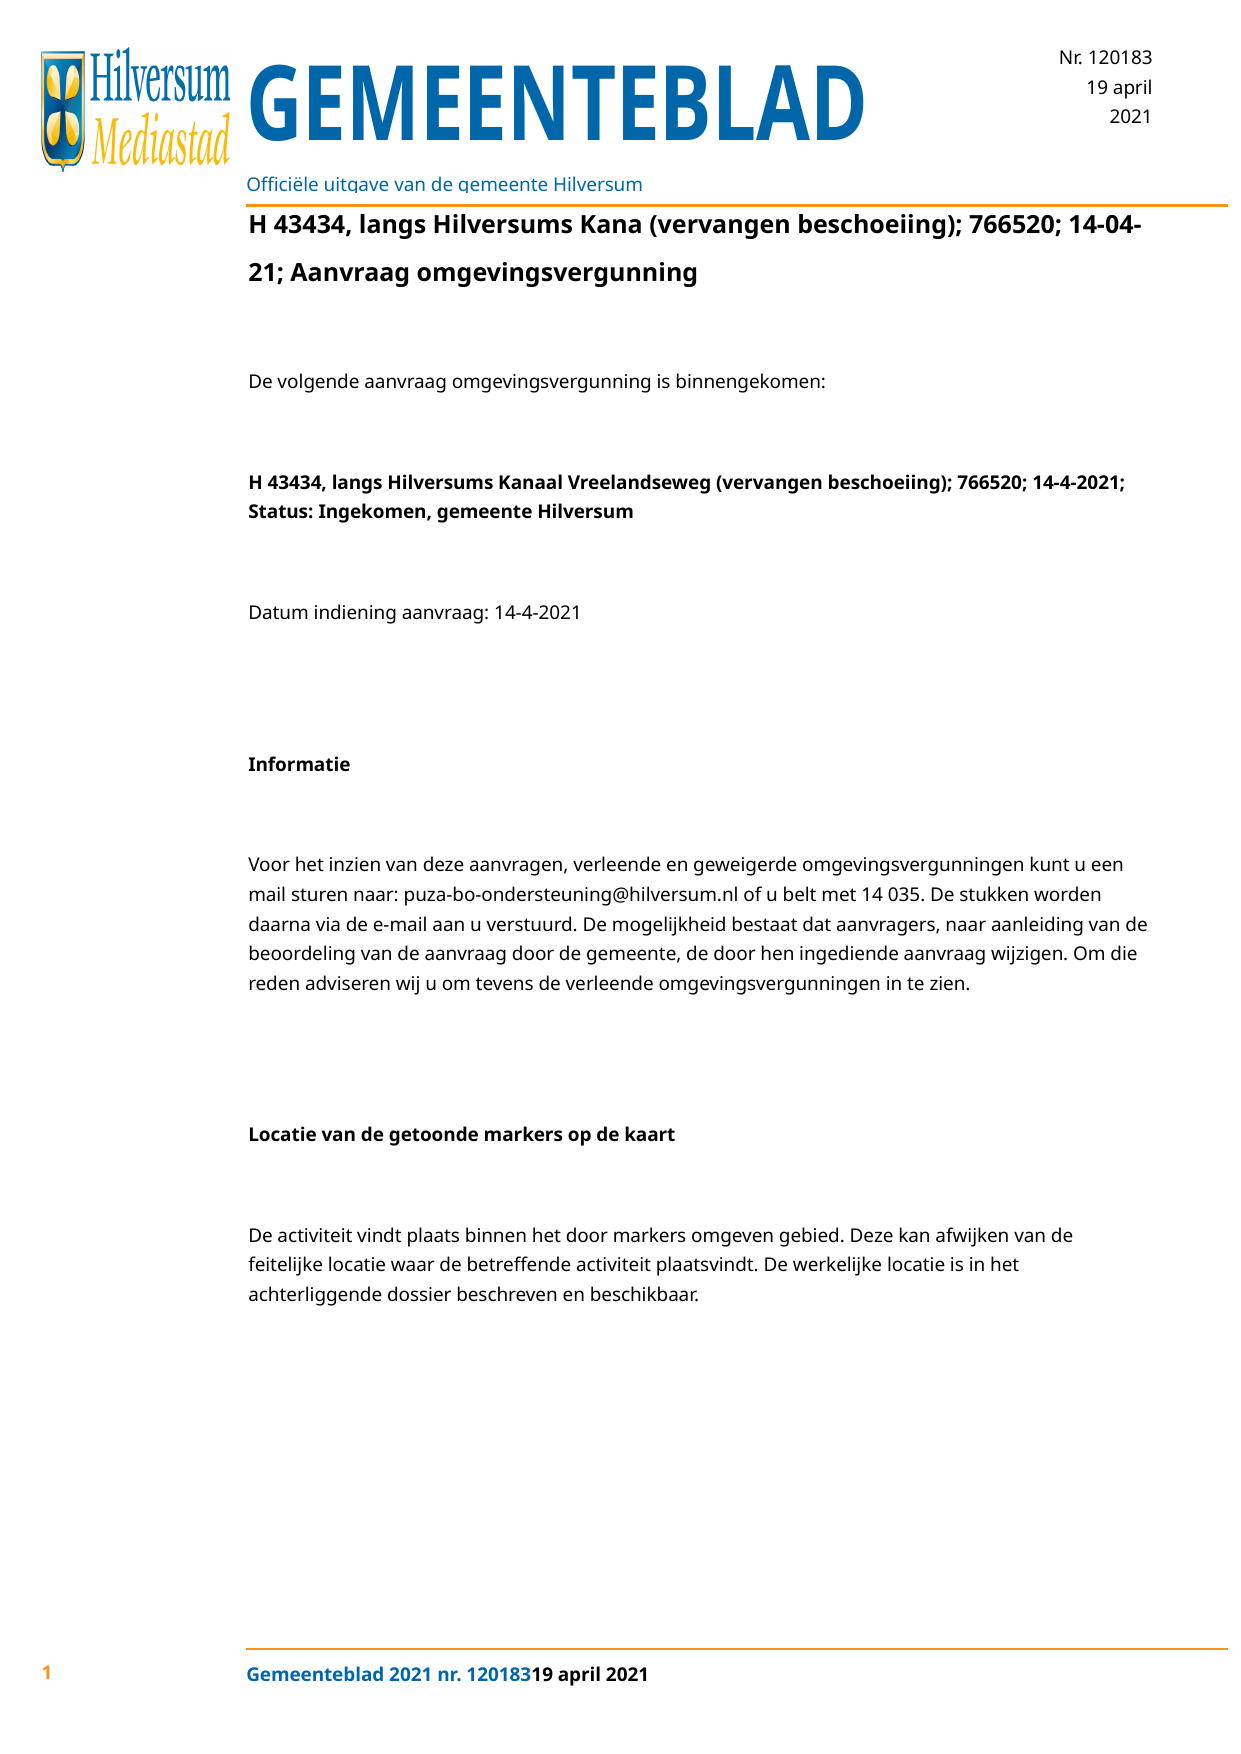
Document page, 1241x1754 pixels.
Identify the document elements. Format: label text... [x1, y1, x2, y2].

text Datum indiening aanvraag: 14-4-2021 [248, 599, 1152, 625]
text Locatie van de getoonde markers op de kaart [248, 1121, 1152, 1147]
picture [41, 47, 231, 172]
text De volgende aanvraag omgevingsvergunning is binnengekomen: [248, 368, 1152, 394]
text Informatie [248, 751, 1152, 777]
text De activiteit vindt plaats binnen het door markers omgeven gebied. Deze kan afwijken van de feitelijke locatie waar de betreffende activiteit plaatsvindt. De werkelijke locatie is in het achterliggende dossier beschreven en beschikbaar. [248, 1222, 1152, 1307]
text H 43434, langs Hilversums Kanaal Vreelandseweg (vervangen beschoeiing); 766520; 14-4-2021; Status: Ingekomen, gemeente Hilversum [248, 469, 1152, 524]
text H 43434, langs Hilversums Kana (vervangen beschoeiing); 766520; 14-04-21; Aanvraag omgevingsvergunning [248, 207, 1152, 288]
text Voor het inzien van deze aanvragen, verleende en geweigerde omgevingsvergunningen kunt u een mail sturen naar: puza-bo-ondersteuning@hilversum.nl of u belt met 14 035. De stukken worden daarna via de e-mail aan u verstuurd. De mogelijkheid bestaat dat aanvragers, naar aanleiding van de beoordeling van de aanvraag door de gemeente, de door hen ingediende aanvraag wijzigen. Om die reden adviseren wij u om tevens de verleende omgevingsvergunningen in te zien. [248, 852, 1152, 996]
